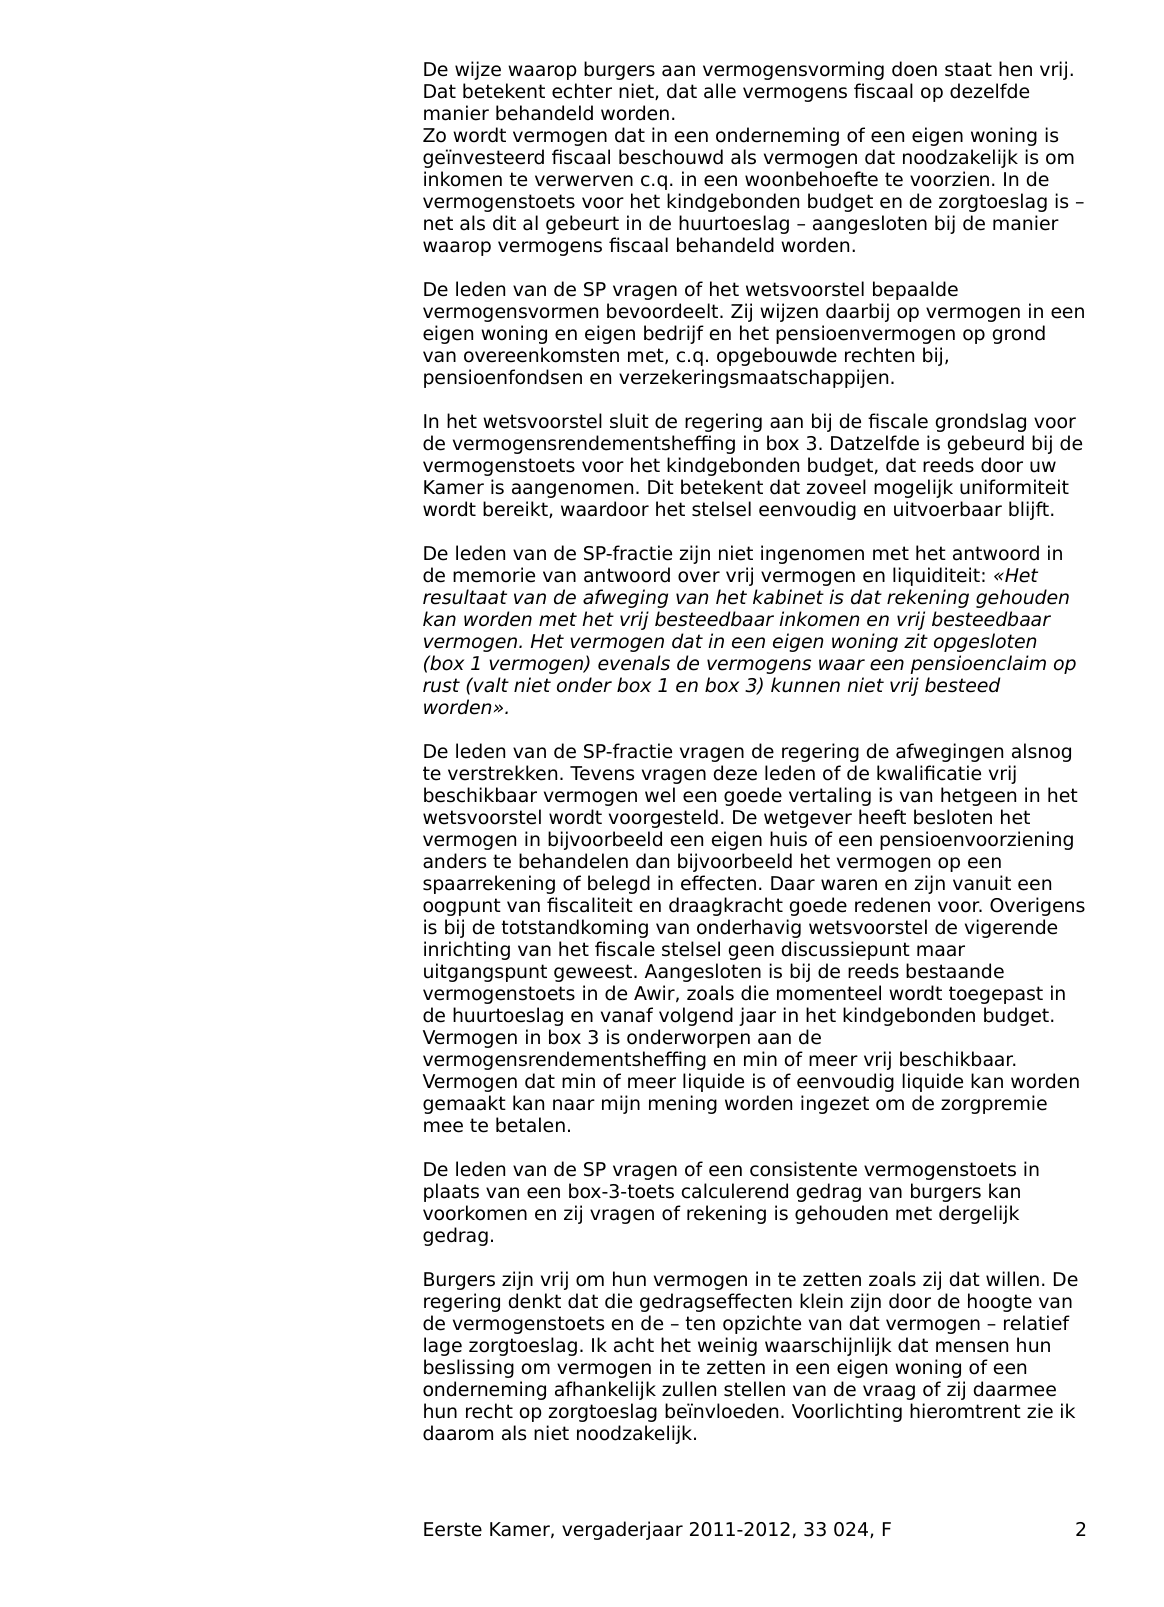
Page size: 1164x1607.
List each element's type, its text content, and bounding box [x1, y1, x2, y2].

text De leden van de SP vragen of het wetsvoorstel bepaalde vermogensvormen bevoordeelt. Zij wijzen daarbij op vermogen in een eigen woning en eigen bedrijf en het pensioenvermogen op grond van overeenkomsten met, c.q. opgebouwde rechten bij, pensioenfondsen en verzekeringsmaatschappijen. [422, 279, 1087, 389]
text De leden van de SP-fractie zijn niet ingenomen met het antwoord in de memorie van antwoord over vrij vermogen en liquiditeit: «Het resultaat van de afweging van het kabinet is dat rekening gehouden kan worden met het vrij besteedbaar inkomen en vrij besteedbaar vermogen. Het vermogen dat in een eigen woning zit opgesloten (box 1 vermogen) evenals de vermogens waar een pensioenclaim op rust (valt niet onder box 1 en box 3) kunnen niet vrij besteed worden». [422, 543, 1087, 719]
text Zo wordt vermogen dat in een onderneming of een eigen woning is geïnvesteerd fiscaal beschouwd als vermogen dat noodzakelijk is om inkomen te verwerven c.q. in een woonbehoefte te voorzien. In de vermogenstoets voor het kindgebonden budget en de zorgtoeslag is – net als dit al gebeurt in de huurtoeslag – aangesloten bij de manier waarop vermogens fiscaal behandeld worden. [422, 125, 1087, 257]
text Burgers zijn vrij om hun vermogen in te zetten zoals zij dat willen. De regering denkt dat die gedragseffecten klein zijn door de hoogte van de vermogenstoets en de – ten opzichte van dat vermogen – relatief lage zorgtoeslag. Ik acht het weinig waarschijnlijk dat mensen hun beslissing om vermogen in te zetten in een eigen woning of een onderneming afhankelijk zullen stellen van de vraag of zij daarmee hun recht op zorgtoeslag beïnvloeden. Voorlichting hieromtrent zie ik daarom als niet noodzakelijk. [422, 1269, 1087, 1445]
text De leden van de SP-fractie vragen de regering de afwegingen alsnog te verstrekken. Tevens vragen deze leden of de kwalificatie vrij beschikbaar vermogen wel een goede vertaling is van hetgeen in het wetsvoorstel wordt voorgesteld. De wetgever heeft besloten het vermogen in bijvoorbeeld een eigen huis of een pensioenvoorziening anders te behandelen dan bijvoorbeeld het vermogen op een spaarrekening of belegd in effecten. Daar waren en zijn vanuit een oogpunt van fiscaliteit en draagkracht goede redenen voor. Overigens is bij de totstandkoming van onderhavig wetsvoorstel de vigerende inrichting van het fiscale stelsel geen discussiepunt maar uitgangspunt geweest. Aangesloten is bij de reeds bestaande vermogenstoets in de Awir, zoals die momenteel wordt toegepast in de huurtoeslag en vanaf volgend jaar in het kindgebonden budget. Vermogen in box 3 is onderworpen aan de vermogensrendementsheffing en min of meer vrij beschikbaar. Vermogen dat min of meer liquide is of eenvoudig liquide kan worden gemaakt kan naar mijn mening worden ingezet om de zorgpremie mee te betalen. [422, 741, 1087, 1137]
text In het wetsvoorstel sluit de regering aan bij de fiscale grondslag voor de vermogensrendementsheffing in box 3. Datzelfde is gebeurd bij de vermogenstoets voor het kindgebonden budget, dat reeds door uw Kamer is aangenomen. Dit betekent dat zoveel mogelijk uniformiteit wordt bereikt, waardoor het stelsel eenvoudig en uitvoerbaar blijft. [422, 411, 1087, 521]
text De wijze waarop burgers aan vermogensvorming doen staat hen vrij. Dat betekent echter niet, dat alle vermogens fiscaal op dezelfde manier behandeld worden. [422, 59, 1087, 125]
text De leden van de SP vragen of een consistente vermogenstoets in plaats van een box-3-toets calculerend gedrag van burgers kan voorkomen en zij vragen of rekening is gehouden met dergelijk gedrag. [422, 1159, 1087, 1247]
